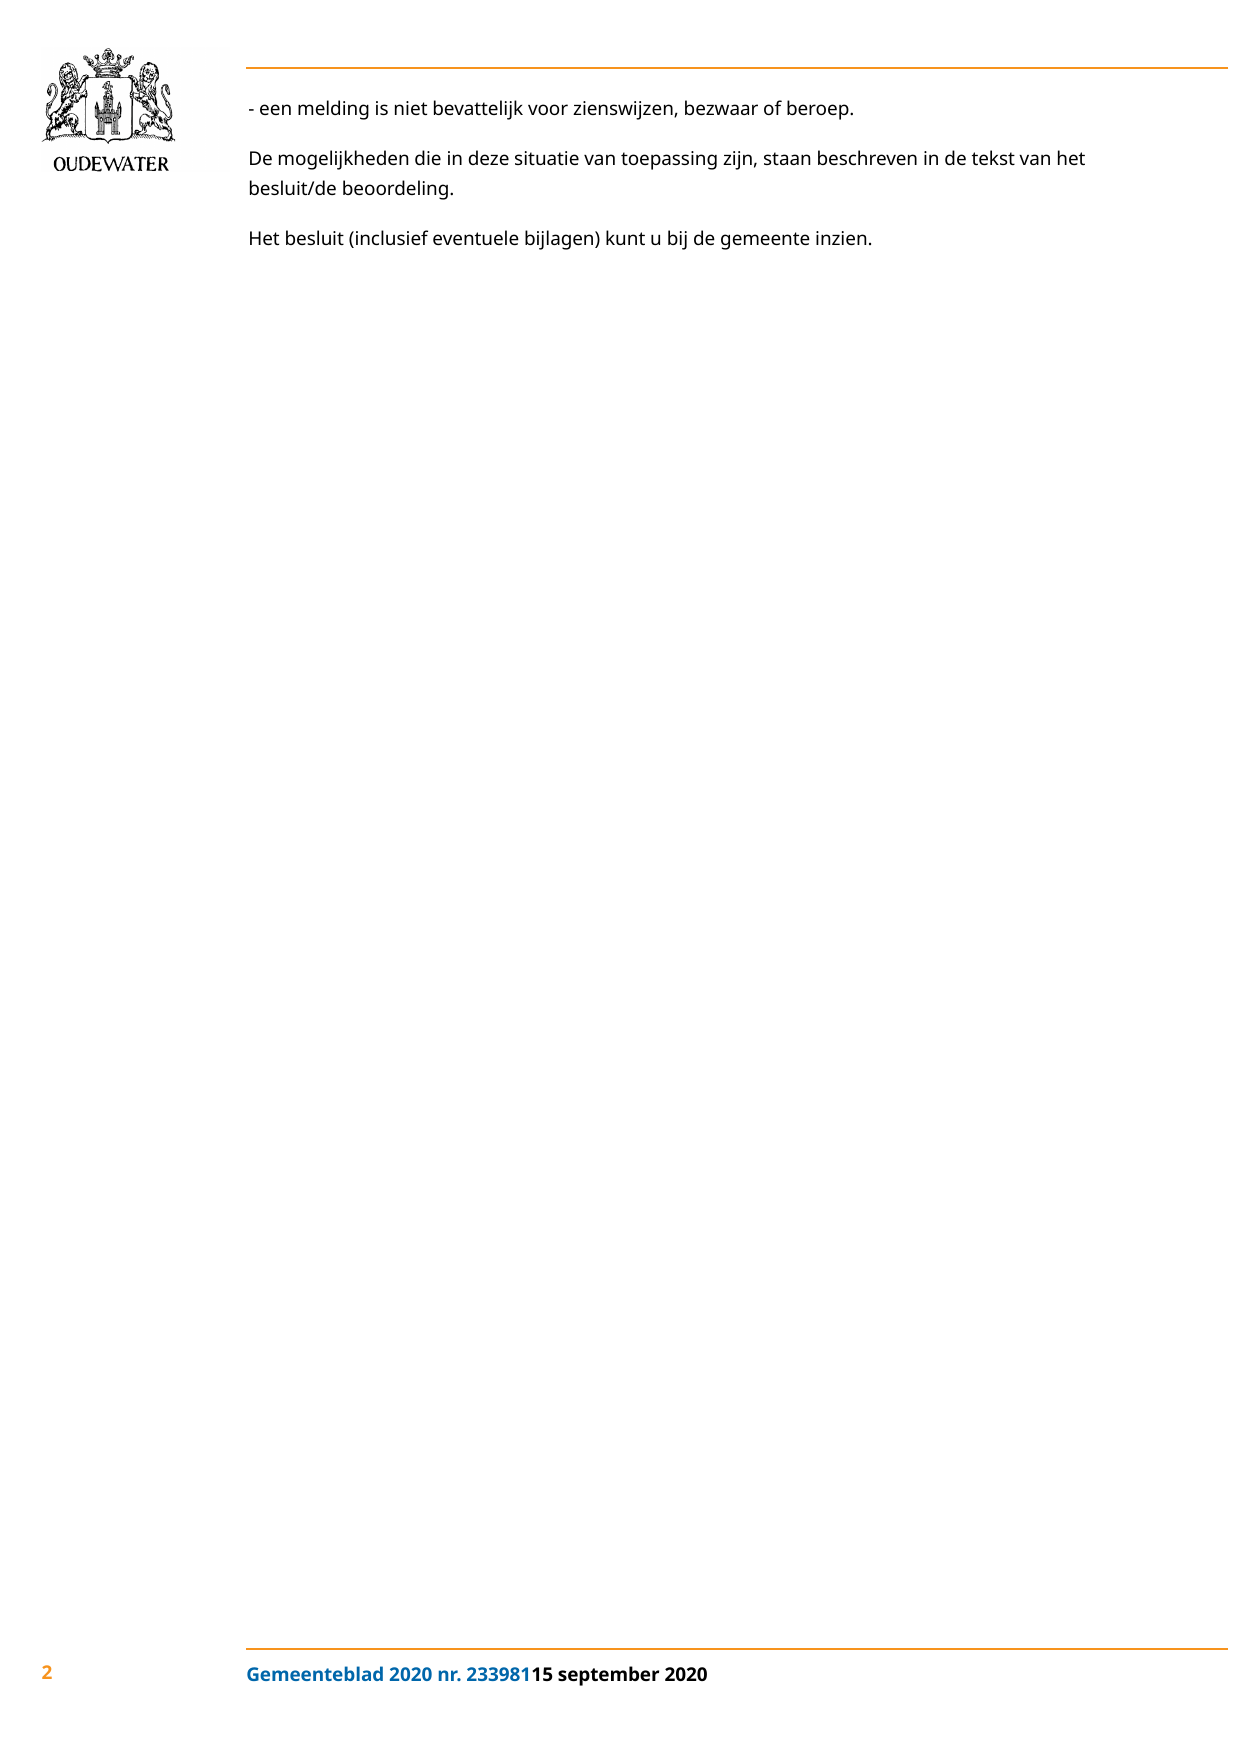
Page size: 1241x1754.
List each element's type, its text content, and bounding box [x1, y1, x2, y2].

text - een melding is niet bevattelijk voor zienswijzen, bezwaar of beroep. [248, 95, 1152, 121]
text Het besluit (inclusief eventuele bijlagen) kunt u bij de gemeente inzien. [248, 225, 1152, 251]
picture [41, 47, 231, 172]
text De mogelijkheden die in deze situatie van toepassing zijn, staan beschreven in de tekst van het besluit/de beoordeling. [248, 145, 1152, 201]
